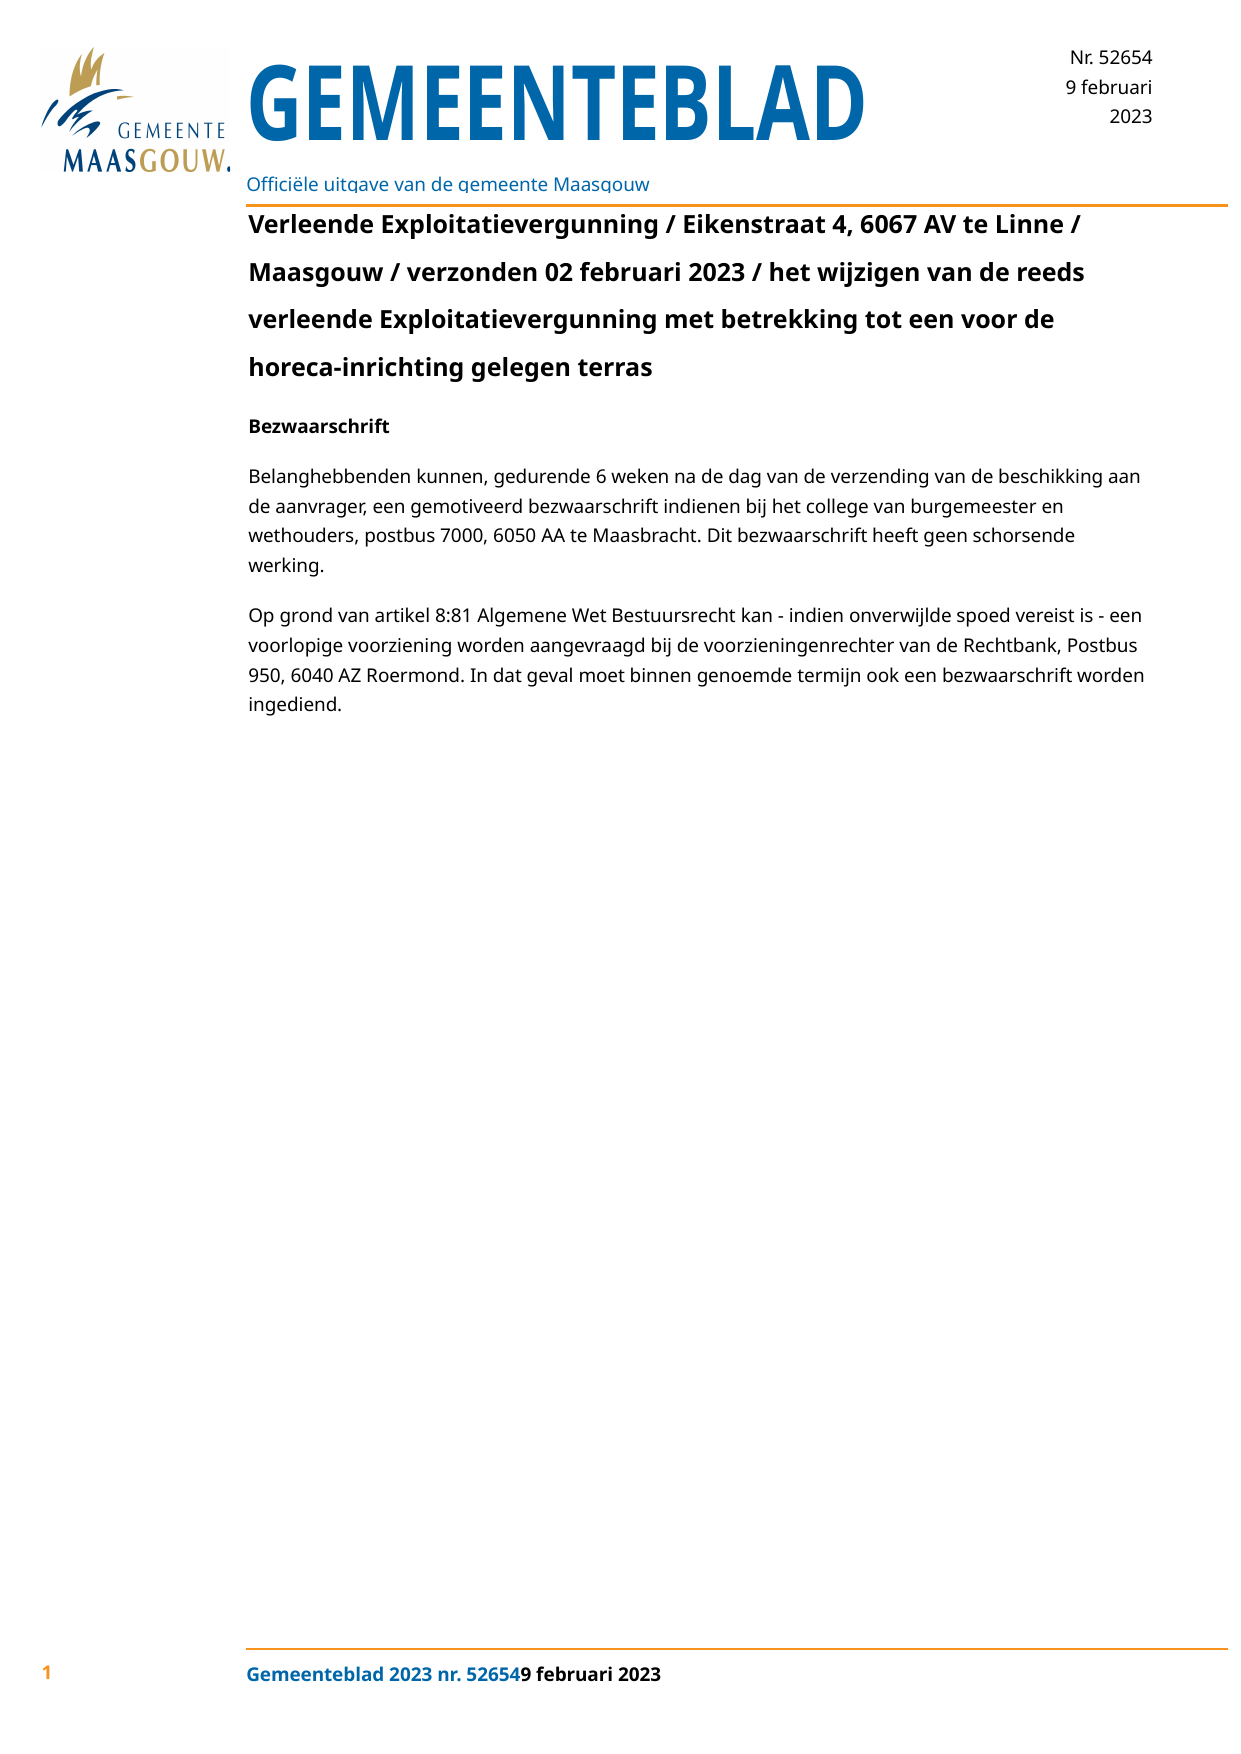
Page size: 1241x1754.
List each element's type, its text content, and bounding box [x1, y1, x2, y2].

picture [41, 47, 231, 172]
text Op grond van artikel 8:81 Algemene Wet Bestuursrecht kan - indien onverwijlde spoed vereist is - een voorlopige voorziening worden aangevraagd bij de voorzieningenrechter van de Rechtbank, Postbus 950, 6040 AZ Roermond. In dat geval moet binnen genoemde termijn ook een bezwaarschrift worden ingediend. [248, 603, 1152, 717]
text Belanghebbenden kunnen, gedurende 6 weken na de dag van de verzending van de beschikking aan de aanvrager, een gemotiveerd bezwaarschrift indienen bij het college van burgemeester en wethouders, postbus 7000, 6050 AA te Maasbracht. Dit bezwaarschrift heeft geen schorsende werking. [248, 463, 1152, 578]
text Bezwaarschrift [248, 413, 1152, 439]
text Verleende Exploitatievergunning / Eikenstraat 4, 6067 AV te Linne / Maasgouw / verzonden 02 februari 2023 / het wijzigen van de reeds verleende Exploitatievergunning met betrekking tot een voor de horeca-inrichting gelegen terras [248, 207, 1152, 384]
